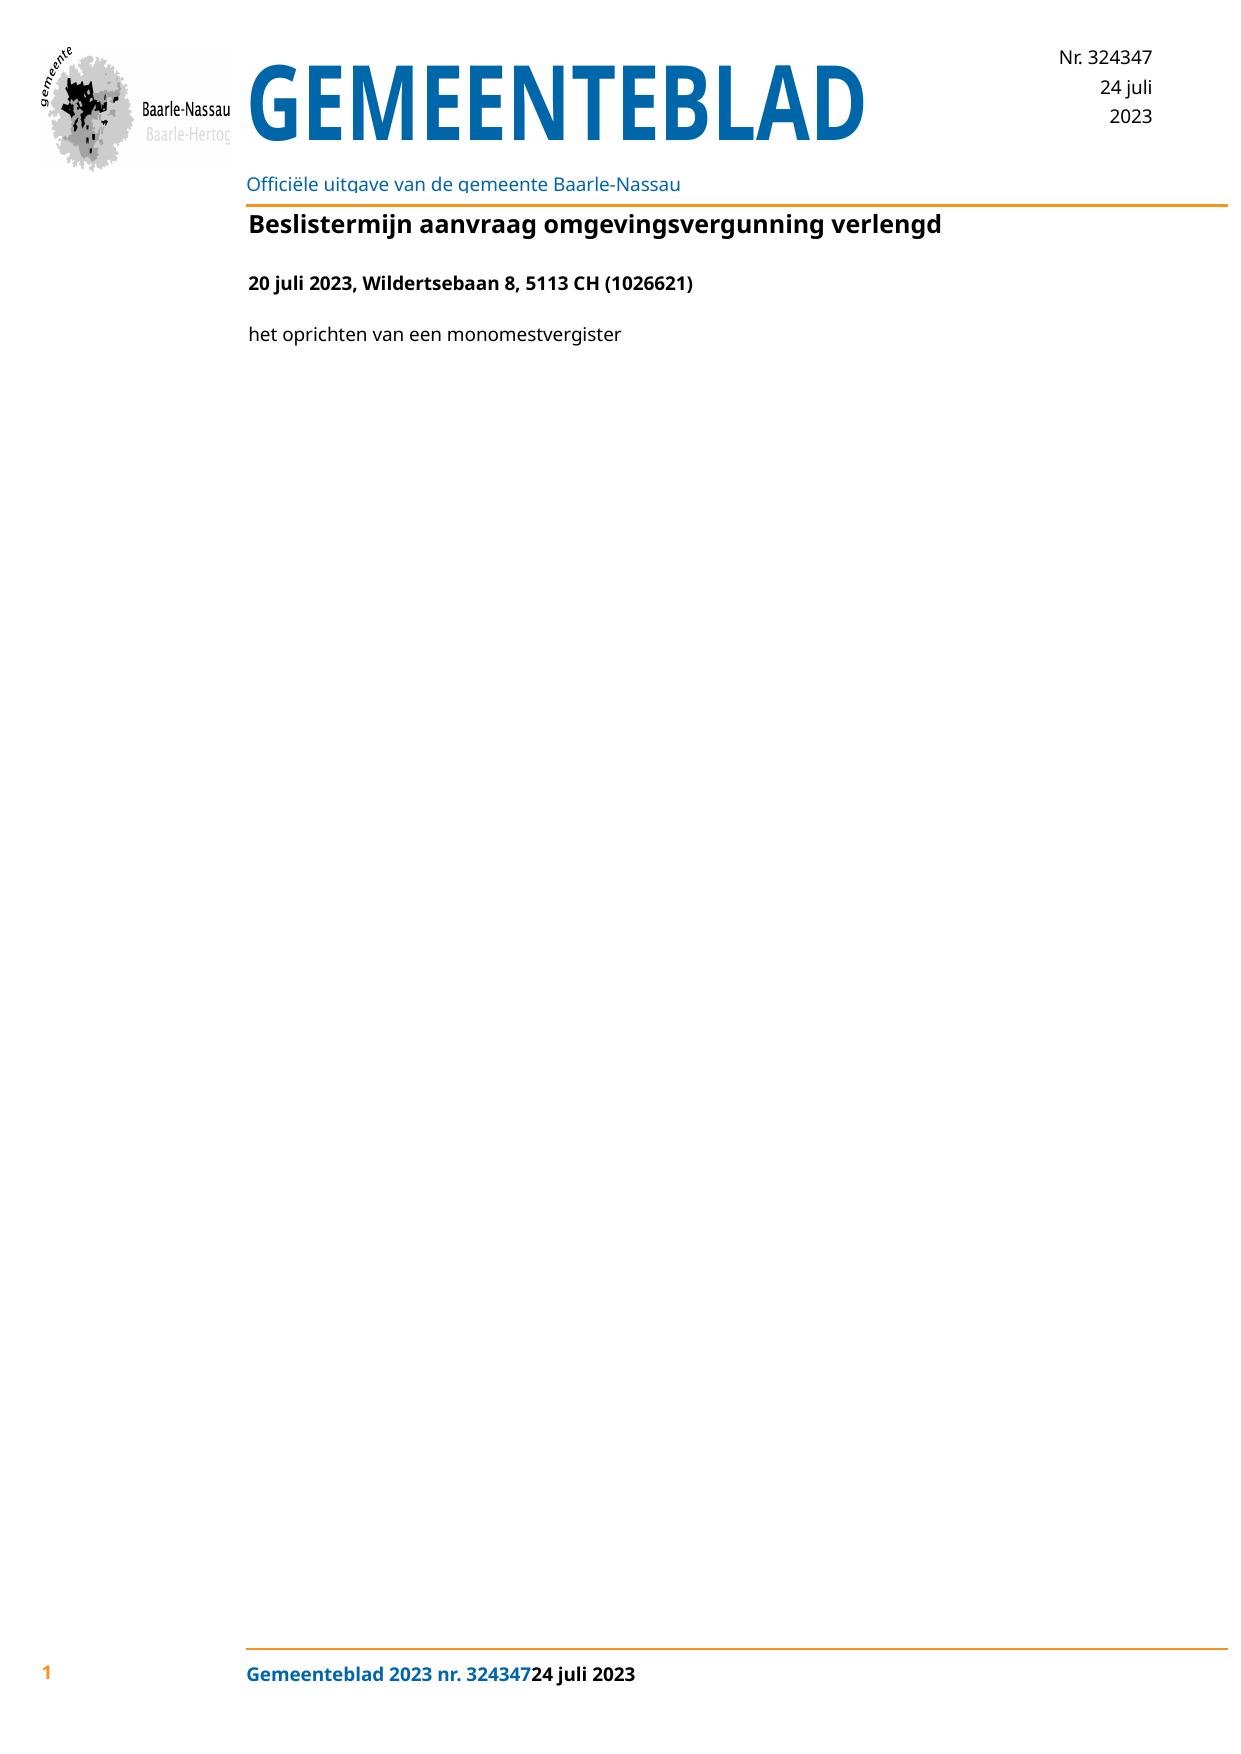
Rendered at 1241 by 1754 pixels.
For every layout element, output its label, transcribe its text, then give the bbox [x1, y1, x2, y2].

picture [41, 47, 231, 172]
text 20 juli 2023, Wildertsebaan 8, 5113 CH (1026621) [248, 270, 1152, 296]
text Beslistermijn aanvraag omgevingsvergunning verlengd [248, 207, 1152, 241]
text het oprichten van een monomestvergister [248, 321, 1152, 346]
